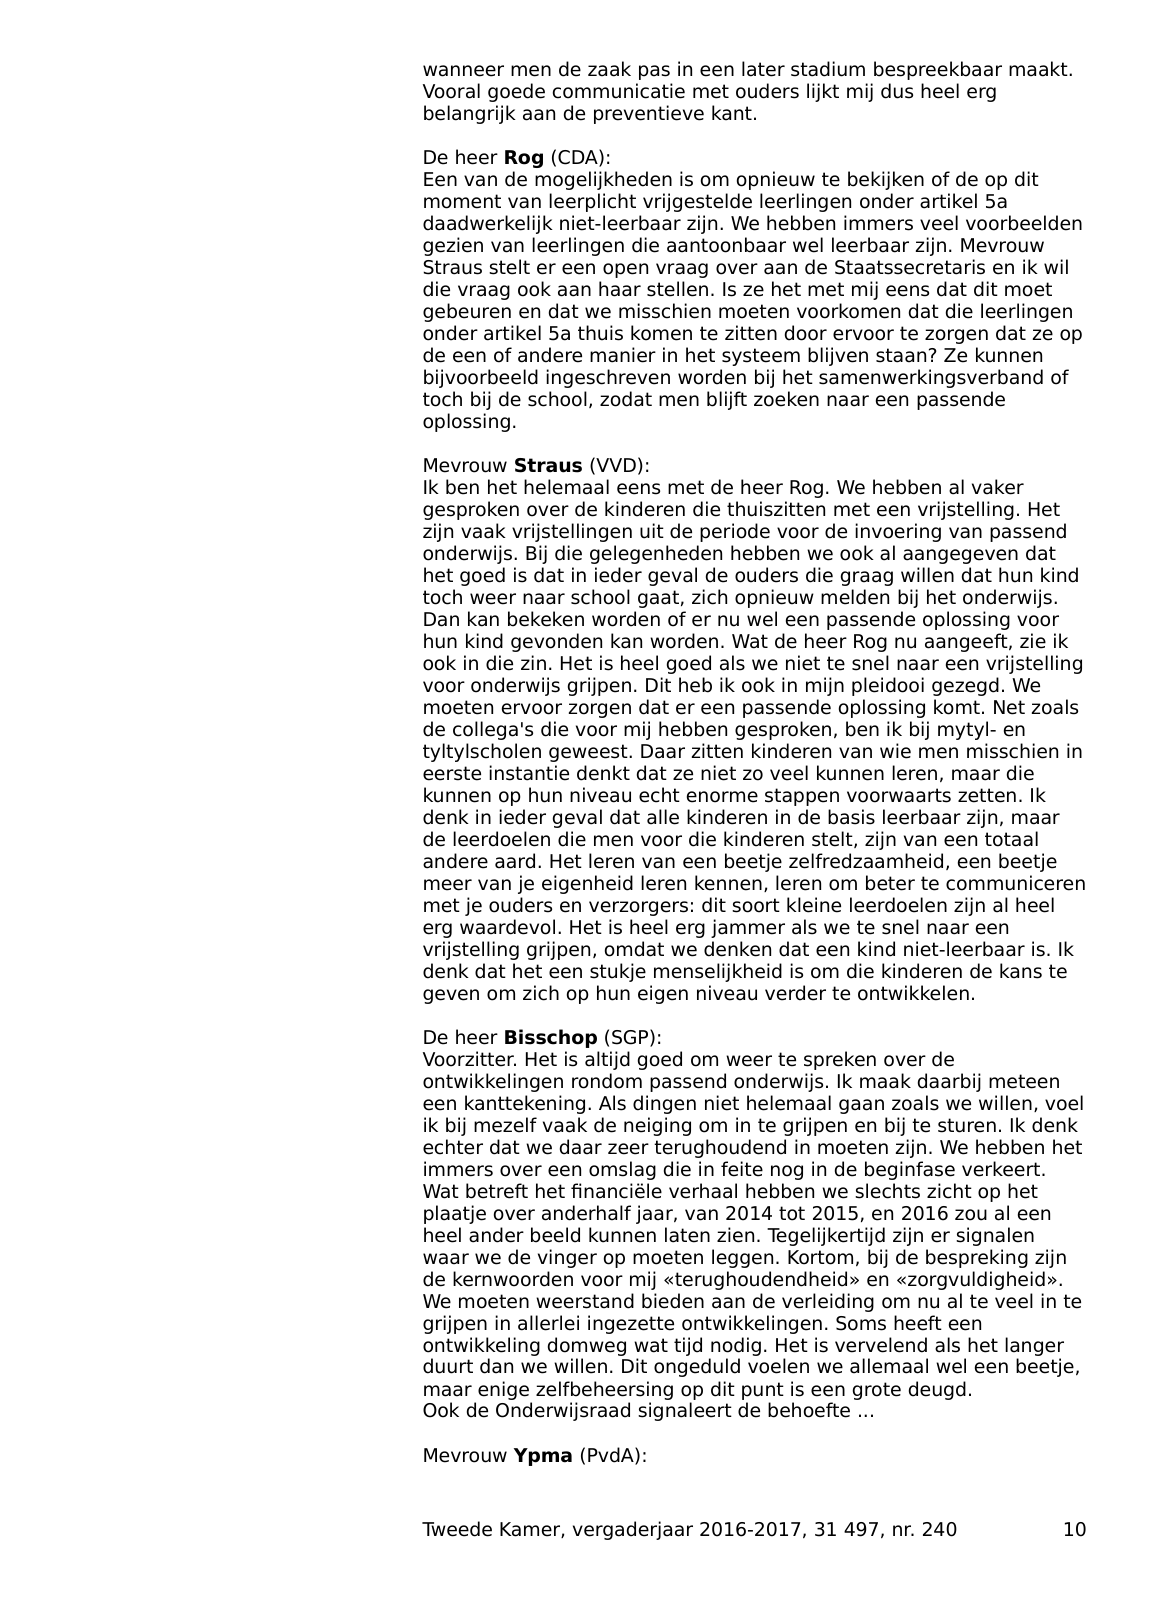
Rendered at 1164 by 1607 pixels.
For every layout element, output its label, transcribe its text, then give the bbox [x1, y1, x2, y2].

text Een van de mogelijkheden is om opnieuw te bekijken of de op dit moment van leerplicht vrijgestelde leerlingen onder artikel 5a daadwerkelijk niet-leerbaar zijn. We hebben immers veel voorbeelden gezien van leerlingen die aantoonbaar wel leerbaar zijn. Mevrouw Straus stelt er een open vraag over aan de Staatssecretaris en ik wil die vraag ook aan haar stellen. Is ze het met mij eens dat dit moet gebeuren en dat we misschien moeten voorkomen dat die leerlingen onder artikel 5a thuis komen te zitten door ervoor te zorgen dat ze op de een of andere manier in het systeem blijven staan? Ze kunnen bijvoorbeeld ingeschreven worden bij het samenwerkingsverband of toch bij de school, zodat men blijft zoeken naar een passende oplossing. [422, 169, 1087, 433]
text wanneer men de zaak pas in een later stadium bespreekbaar maakt. Vooral goede communicatie met ouders lijkt mij dus heel erg belangrijk aan de preventieve kant. [422, 59, 1087, 125]
text Mevrouw Ypma (PvdA): [422, 1444, 1087, 1467]
text Mevrouw Straus (VVD): [422, 455, 1087, 477]
text De heer Bisschop (SGP): [422, 1027, 1087, 1049]
text Ik ben het helemaal eens met de heer Rog. We hebben al vaker gesproken over de kinderen die thuiszitten met een vrijstelling. Het zijn vaak vrijstellingen uit de periode voor de invoering van passend onderwijs. Bij die gelegenheden hebben we ook al aangegeven dat het goed is dat in ieder geval de ouders die graag willen dat hun kind toch weer naar school gaat, zich opnieuw melden bij het onderwijs. Dan kan bekeken worden of er nu wel een passende oplossing voor hun kind gevonden kan worden. Wat de heer Rog nu aangeeft, zie ik ook in die zin. Het is heel goed als we niet te snel naar een vrijstelling voor onderwijs grijpen. Dit heb ik ook in mijn pleidooi gezegd. We moeten ervoor zorgen dat er een passende oplossing komt. Net zoals de collega's die voor mij hebben gesproken, ben ik bij mytyl- en tyltylscholen geweest. Daar zitten kinderen van wie men misschien in eerste instantie denkt dat ze niet zo veel kunnen leren, maar die kunnen op hun niveau echt enorme stappen voorwaarts zetten. Ik denk in ieder geval dat alle kinderen in de basis leerbaar zijn, maar de leerdoelen die men voor die kinderen stelt, zijn van een totaal andere aard. Het leren van een beetje zelfredzaamheid, een beetje meer van je eigenheid leren kennen, leren om beter te communiceren met je ouders en verzorgers: dit soort kleine leerdoelen zijn al heel erg waardevol. Het is heel erg jammer als we te snel naar een vrijstelling grijpen, omdat we denken dat een kind niet-leerbaar is. Ik denk dat het een stukje menselijkheid is om die kinderen de kans te geven om zich op hun eigen niveau verder te ontwikkelen. [422, 477, 1087, 1004]
text Ook de Onderwijsraad signaleert de behoefte ... [422, 1400, 1087, 1422]
text De heer Rog (CDA): [422, 147, 1087, 169]
text Voorzitter. Het is altijd goed om weer te spreken over de ontwikkelingen rondom passend onderwijs. Ik maak daarbij meteen een kanttekening. Als dingen niet helemaal gaan zoals we willen, voel ik bij mezelf vaak de neiging om in te grijpen en bij te sturen. Ik denk echter dat we daar zeer terughoudend in moeten zijn. We hebben het immers over een omslag die in feite nog in de beginfase verkeert. Wat betreft het financiële verhaal hebben we slechts zicht op het plaatje over anderhalf jaar, van 2014 tot 2015, en 2016 zou al een heel ander beeld kunnen laten zien. Tegelijkertijd zijn er signalen waar we de vinger op moeten leggen. Kortom, bij de bespreking zijn de kernwoorden voor mij «terughoudendheid» en «zorgvuldigheid». We moeten weerstand bieden aan de verleiding om nu al te veel in te grijpen in allerlei ingezette ontwikkelingen. Soms heeft een ontwikkeling domweg wat tijd nodig. Het is vervelend als het langer duurt dan we willen. Dit ongeduld voelen we allemaal wel een beetje, maar enige zelfbeheersing op dit punt is een grote deugd. [422, 1049, 1087, 1400]
